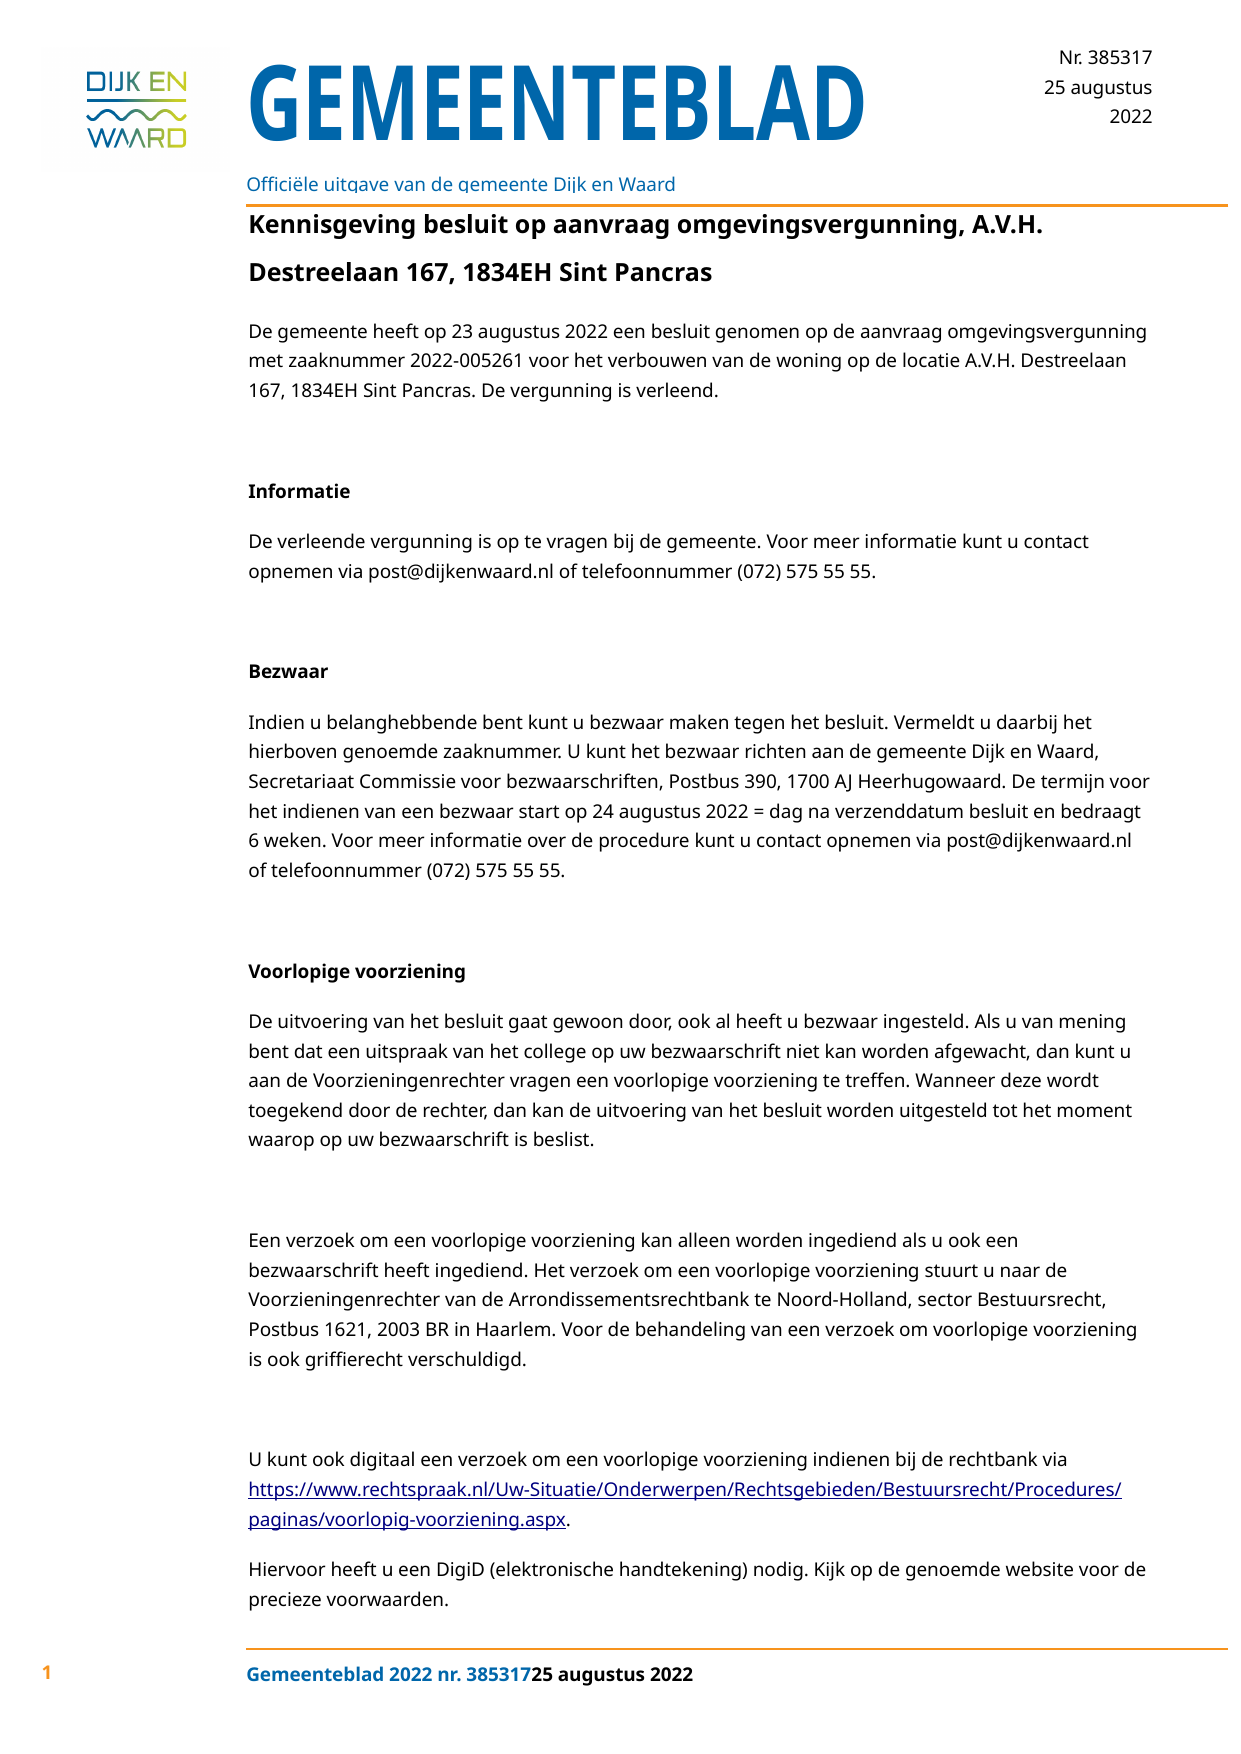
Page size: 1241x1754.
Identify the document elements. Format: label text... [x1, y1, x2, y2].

text De verleende vergunning is op te vragen bij de gemeente. Voor meer informatie kunt u contact opnemen via post@dijkenwaard.nl of telefoonnummer (072) 575 55 55. [248, 528, 1152, 584]
picture [41, 47, 231, 172]
text Hiervoor heeft u een DigiD (elektronische handtekening) nodig. Kijk op de genoemde website voor de precieze voorwaarden. [248, 1556, 1152, 1612]
text Een verzoek om een voorlopige voorziening kan alleen worden ingediend als u ook een bezwaarschrift heeft ingediend. Het verzoek om een voorlopige voorziening stuurt u naar de Voorzieningenrechter van de Arrondissementsrechtbank te Noord-Holland, sector Bestuursrecht, Postbus 1621, 2003 BR in Haarlem. Voor de behandeling van een verzoek om voorlopige voorziening is ook griffierecht verschuldigd. [248, 1227, 1152, 1372]
text U kunt ook digitaal een verzoek om een voorlopige voorziening indienen bij de rechtbank via https://www.rechtspraak.nl/Uw-Situatie/Onderwerpen/Rechtsgebieden/Bestuursrecht/Procedures/paginas/voorlopig-voorziening.aspx. [248, 1447, 1152, 1532]
text De uitvoering van het besluit gaat gewoon door, ook al heeft u bezwaar ingesteld. Als u van mening bent dat een uitspraak van het college op uw bezwaarschrift niet kan worden afgewacht, dan kunt u aan de Voorzieningenrechter vragen een voorlopige voorziening te treffen. Wanneer deze wordt toegekend door de rechter, dan kan de uitvoering van het besluit worden uitgesteld tot het moment waarop op uw bezwaarschrift is beslist. [248, 1008, 1152, 1152]
text De gemeente heeft op 23 augustus 2022 een besluit genomen op de aanvraag omgevingsvergunning met zaaknummer 2022-005261 voor het verbouwen van de woning op de locatie A.V.H. Destreelaan 167, 1834EH Sint Pancras. De vergunning is verleend. [248, 318, 1152, 403]
text Indien u belanghebbende bent kunt u bezwaar maken tegen het besluit. Vermeldt u daarbij het hierboven genoemde zaaknummer. U kunt het bezwaar richten aan de gemeente Dijk en Waard, Secretariaat Commissie voor bezwaarschriften, Postbus 390, 1700 AJ Heerhugowaard. De termijn voor het indienen van een bezwaar start op 24 augustus 2022 = dag na verzenddatum besluit en bedraagt 6 weken. Voor meer informatie over de procedure kunt u contact opnemen via post@dijkenwaard.nl of telefoonnummer (072) 575 55 55. [248, 709, 1152, 883]
text Informatie [248, 478, 1152, 504]
text Voorlopige voorziening [248, 958, 1152, 984]
text Kennisgeving besluit op aanvraag omgevingsvergunning, A.V.H. Destreelaan 167, 1834EH Sint Pancras [248, 207, 1152, 288]
text Bezwaar [248, 659, 1152, 684]
